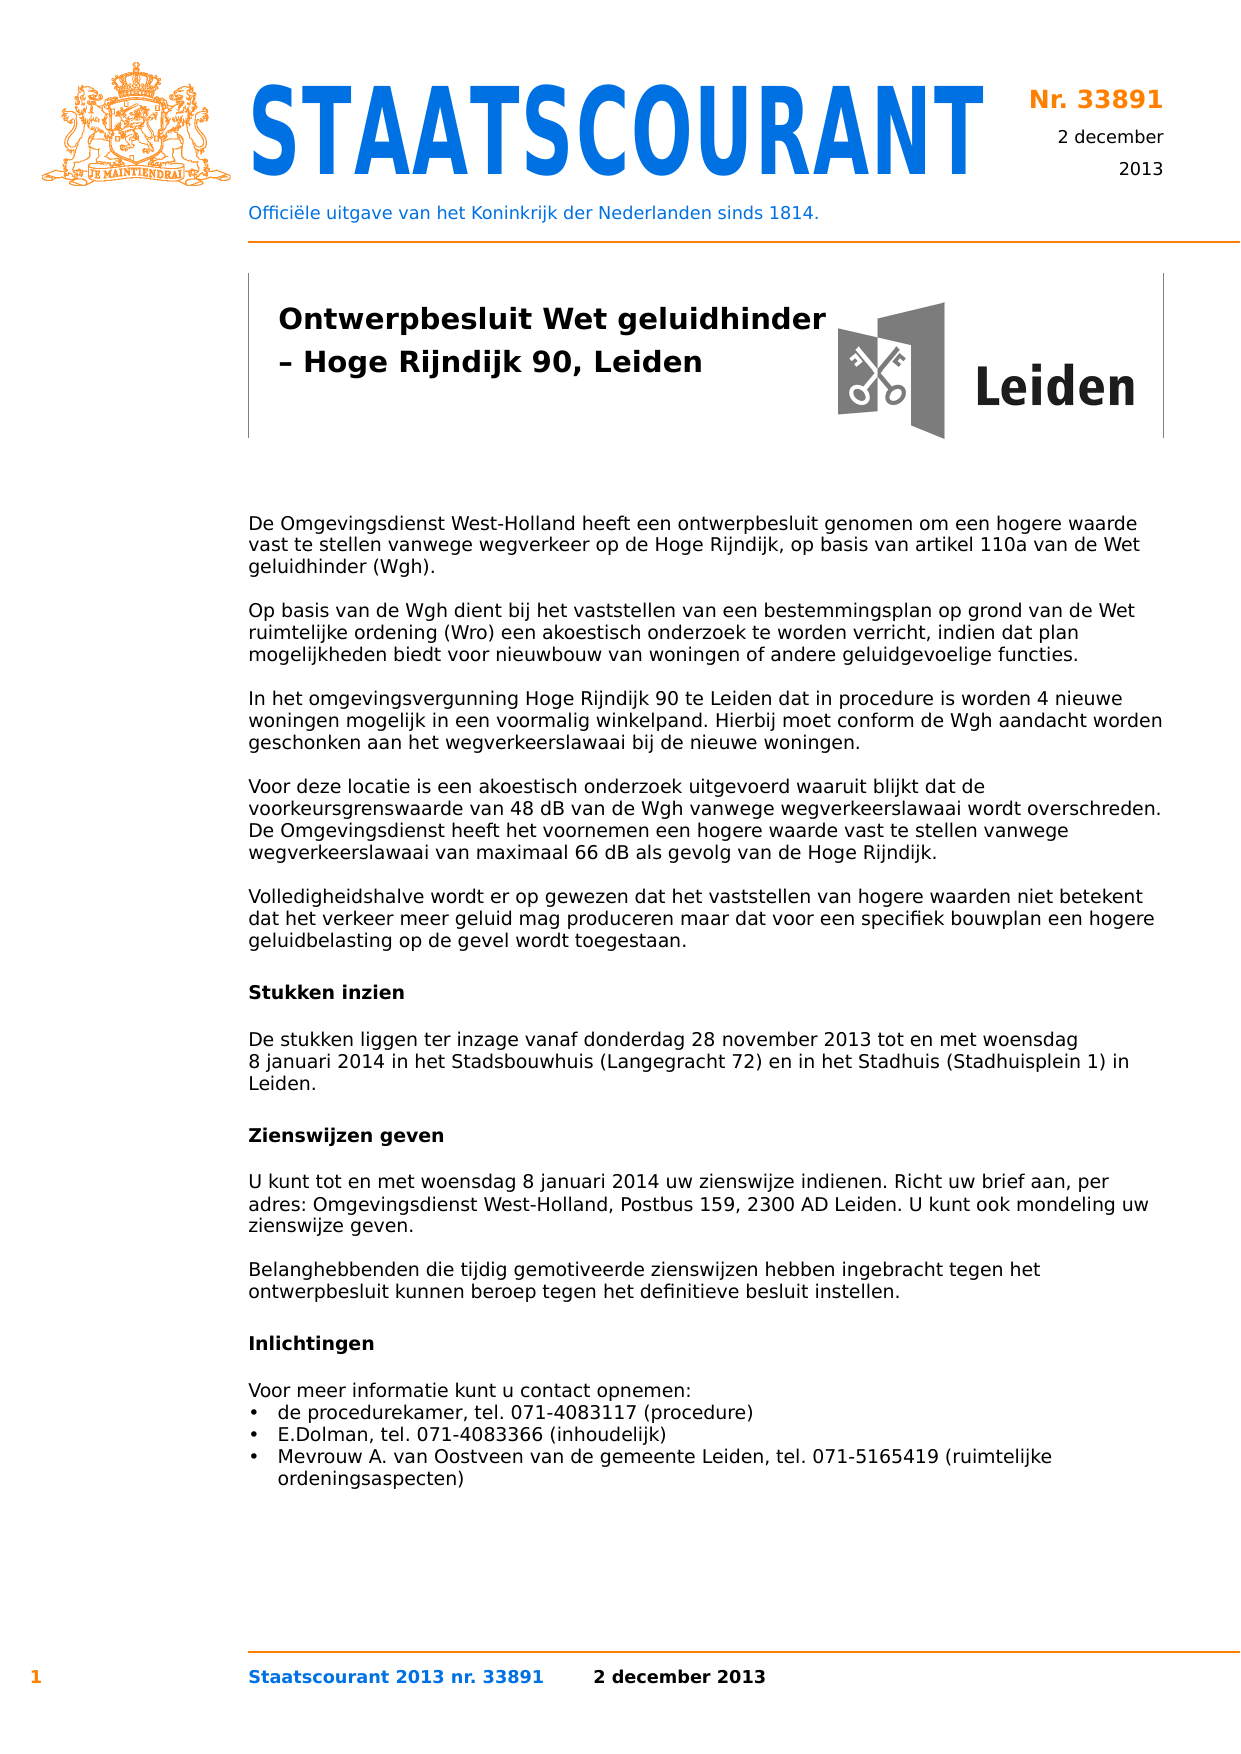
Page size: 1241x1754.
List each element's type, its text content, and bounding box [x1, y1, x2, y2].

subtitle Inlichtingen [248, 1333, 1163, 1355]
text • E.Dolman, tel. 071-4083366 (inhoudelijk) [248, 1424, 1163, 1446]
table_cell 2 december [998, 121, 1240, 153]
subtitle Ontwerpbesluit Wet geluidhinder – Hoge Rijndijk 90, Leiden [249, 273, 1163, 438]
text • de procedurekamer, tel. 071-4083117 (procedure) [248, 1402, 1163, 1424]
text • Mevrouw A. van Oostveen van de gemeente Leiden, tel. 071-5165419 (ruimtelijke ordeningsaspecten) [248, 1446, 1163, 1490]
text In het omgevingsvergunning Hoge Rijndijk 90 te Leiden dat in procedure is worden 4 nieuwe woningen mogelijk in een voormalig winkelpand. Hierbij moet conform de Wgh aandacht worden geschonken aan het wegverkeerslawaai bij de nieuwe woningen. [248, 688, 1163, 754]
text Volledigheidshalve wordt er op gewezen dat het vaststellen van hogere waarden niet betekent dat het verkeer meer geluid mag produceren maar dat voor een specifiek bouwplan een hogere geluidbelasting op de gevel wordt toegestaan. [248, 886, 1163, 952]
table_header [25, 62, 248, 241]
table_cell Officiële uitgave van het Koninkrijk der Nederlanden sinds 1814. [248, 203, 1240, 241]
text De Omgevingsdienst West-Holland heeft een ontwerpbesluit genomen om een hogere waarde vast te stellen vanwege wegverkeer op de Hoge Rijndijk, op basis van artikel 110a van de Wet geluidhinder (Wgh). [248, 512, 1163, 578]
text Voor meer informatie kunt u contact opnemen: [248, 1380, 1163, 1402]
picture [41, 62, 231, 186]
subtitle Stukken inzien [248, 982, 1163, 1003]
table_header STAATSCOURANT [248, 62, 998, 203]
subtitle Zienswijzen geven [248, 1124, 1163, 1146]
text Op basis van de Wgh dient bij het vaststellen van een bestemmingsplan op grond van de Wet ruimtelijke ordening (Wro) een akoestisch onderzoek te worden verricht, indien dat plan mogelijkheden biedt voor nieuwbouw van woningen of andere geluidgevoelige functies. [248, 600, 1163, 666]
text Voor deze locatie is een akoestisch onderzoek uitgevoerd waaruit blijkt dat de voorkeursgrenswaarde van 48 dB van de Wgh vanwege wegverkeerslawaai wordt overschreden. De Omgevingsdienst heeft het voornemen een hogere waarde vast te stellen vanwege wegverkeerslawaai van maximaal 66 dB als gevolg van de Hoge Rijndijk. [248, 776, 1163, 864]
picture [838, 302, 1134, 439]
table_cell 2013 [998, 153, 1240, 203]
table_header Nr. 33891 [998, 62, 1240, 121]
text U kunt tot en met woensdag 8 januari 2014 uw zienswijze indienen. Richt uw brief aan, per adres: Omgevingsdienst West-Holland, Postbus 159, 2300 AD Leiden. U kunt ook mondeling uw zienswijze geven. [248, 1171, 1163, 1237]
text De stukken liggen ter inzage vanaf donderdag 28 november 2013 tot en met woensdag 8 januari 2014 in het Stadsbouwhuis (Langegracht 72) en in het Stadhuis (Stadhuisplein 1) in Leiden. [248, 1028, 1163, 1094]
text Belanghebbenden die tijdig gemotiveerde zienswijzen hebben ingebracht tegen het ontwerpbesluit kunnen beroep tegen het definitieve besluit instellen. [248, 1259, 1163, 1303]
